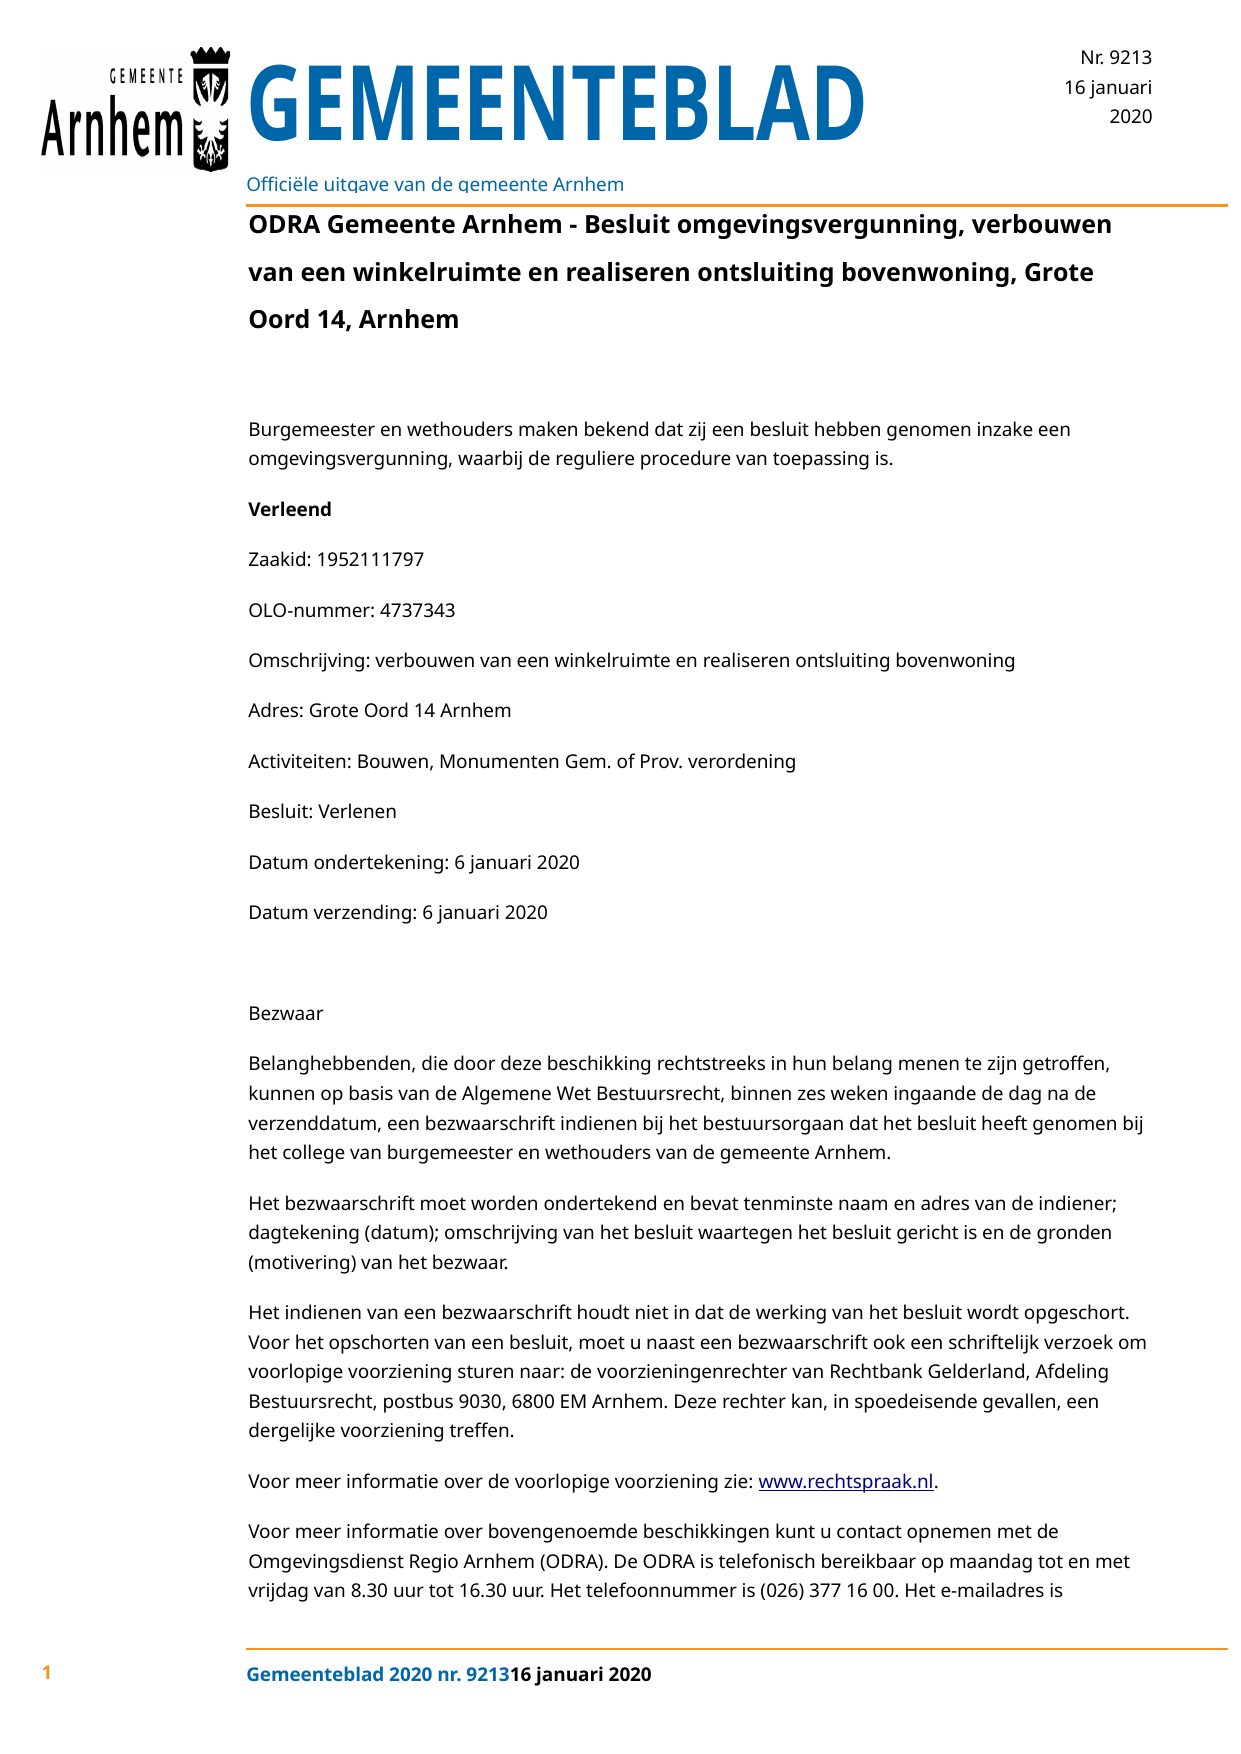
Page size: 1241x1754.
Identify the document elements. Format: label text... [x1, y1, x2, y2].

picture [41, 47, 231, 172]
text ODRA Gemeente Arnhem - Besluit omgevingsvergunning, verbouwen van een winkelruimte en realiseren ontsluiting bovenwoning, Grote Oord 14, Arnhem [248, 207, 1152, 336]
text Verleend [248, 496, 1152, 522]
text Belanghebbenden, die door deze beschikking rechtstreeks in hun belang menen te zijn getroffen, kunnen op basis van de Algemene Wet Bestuursrecht, binnen zes weken ingaande de dag na de verzenddatum, een bezwaarschrift indienen bij het bestuursorgaan dat het besluit heeft genomen bij het college van burgemeester en wethouders van de gemeente Arnhem. [248, 1051, 1152, 1165]
text Datum verzending: 6 januari 2020 [248, 899, 1152, 925]
text Omschrijving: verbouwen van een winkelruimte en realiseren ontsluiting bovenwoning [248, 647, 1152, 673]
text Besluit: Verlenen [248, 798, 1152, 824]
text Burgemeester en wethouders maken bekend dat zij een besluit hebben genomen inzake een omgevingsvergunning, waarbij de reguliere procedure van toepassing is. [248, 416, 1152, 471]
text Datum ondertekening: 6 januari 2020 [248, 849, 1152, 874]
text Bezwaar [248, 1000, 1152, 1026]
text Adres: Grote Oord 14 Arnhem [248, 698, 1152, 723]
text Voor meer informatie over bovengenoemde beschikkingen kunt u contact opnemen met de Omgevingsdienst Regio Arnhem (ODRA). De ODRA is telefonisch bereikbaar op maandag tot en met vrijdag van 8.30 uur tot 16.30 uur. Het telefoonnummer is (026) 377 16 00. Het e-mailadres is [248, 1518, 1152, 1603]
text Het bezwaarschrift moet worden ondertekend en bevat tenminste naam en adres van de indiener; dagtekening (datum); omschrijving van het besluit waartegen het besluit gericht is en de gronden (motivering) van het bezwaar. [248, 1190, 1152, 1274]
text OLO-nummer: 4737343 [248, 597, 1152, 622]
text Zaakid: 1952111797 [248, 546, 1152, 572]
text Het indienen van een bezwaarschrift houdt niet in dat de werking van het besluit wordt opgeschort. Voor het opschorten van een besluit, moet u naast een bezwaarschrift ook een schriftelijk verzoek om voorlopige voorziening sturen naar: de voorzieningenrechter van Rechtbank Gelderland, Afdeling Bestuursrecht, postbus 9030, 6800 EM Arnhem. Deze rechter kan, in spoedeisende gevallen, een dergelijke voorziening treffen. [248, 1299, 1152, 1443]
text Activiteiten: Bouwen, Monumenten Gem. of Prov. verordening [248, 748, 1152, 774]
text Voor meer informatie over de voorlopige voorziening zie: www.rechtspraak.nl. [248, 1468, 1152, 1494]
